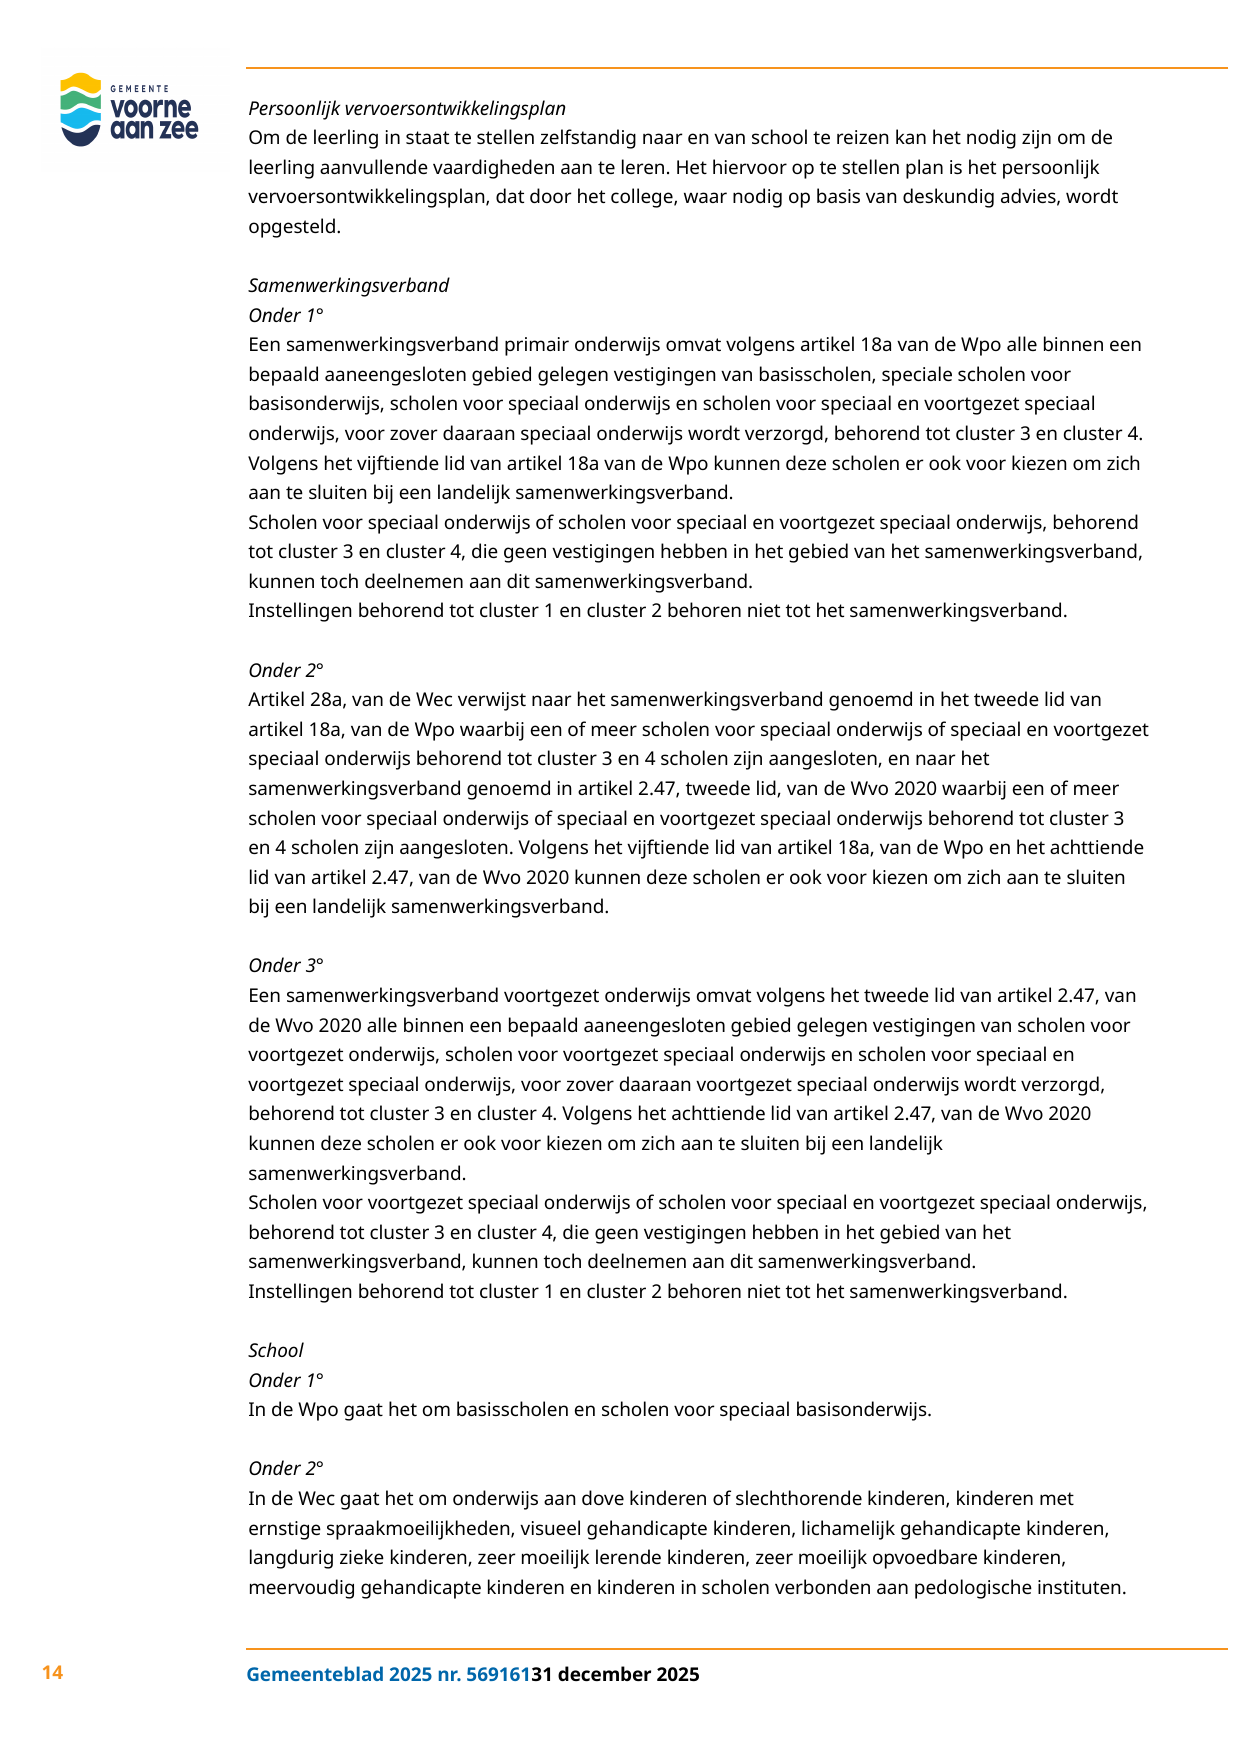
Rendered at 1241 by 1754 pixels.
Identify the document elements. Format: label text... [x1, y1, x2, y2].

text Samenwerkingsverband [248, 272, 1152, 298]
text In de Wpo gaat het om basisscholen en scholen voor speciaal basisonderwijs. [248, 1396, 1152, 1422]
text Onder 2° [248, 1456, 1152, 1481]
text Artikel 28a, van de Wec verwijst naar het samenwerkingsverband genoemd in het tweede lid van artikel 18a, van de Wpo waarbij een of meer scholen voor speciaal onderwijs of speciaal en voortgezet speciaal onderwijs behorend tot cluster 3 en 4 scholen zijn aangesloten, en naar het samenwerkingsverband genoemd in artikel 2.47, tweede lid, van de Wvo 2020 waarbij een of meer scholen voor speciaal onderwijs of speciaal en voortgezet speciaal onderwijs behorend tot cluster 3 en 4 scholen zijn aangesloten. Volgens het vijftiende lid van artikel 18a, van de Wpo en het achttiende lid van artikel 2.47, van de Wvo 2020 kunnen deze scholen er ook voor kiezen om zich aan te sluiten bij een landelijk samenwerkingsverband. [248, 686, 1152, 919]
text Instellingen behorend tot cluster 1 en cluster 2 behoren niet tot het samenwerkingsverband. [248, 1278, 1152, 1304]
text Persoonlijk vervoersontwikkelingsplan [248, 95, 1152, 121]
text Onder 2° [248, 657, 1152, 683]
text Onder 1° [248, 1367, 1152, 1393]
text School [248, 1337, 1152, 1363]
text Een samenwerkingsverband voortgezet onderwijs omvat volgens het tweede lid van artikel 2.47, van de Wvo 2020 alle binnen een bepaald aaneengesloten gebied gelegen vestigingen van scholen voor voortgezet onderwijs, scholen voor voortgezet speciaal onderwijs en scholen voor speciaal en voortgezet speciaal onderwijs, voor zover daaraan voortgezet speciaal onderwijs wordt verzorgd, behorend tot cluster 3 en cluster 4. Volgens het achttiende lid van artikel 2.47, van de Wvo 2020 kunnen deze scholen er ook voor kiezen om zich aan te sluiten bij een landelijk samenwerkingsverband. [248, 982, 1152, 1186]
text Onder 3° [248, 953, 1152, 978]
text In de Wec gaat het om onderwijs aan dove kinderen of slechthorende kinderen, kinderen met ernstige spraakmoeilijkheden, visueel gehandicapte kinderen, lichamelijk gehandicapte kinderen, langdurig zieke kinderen, zeer moeilijk lerende kinderen, zeer moeilijk opvoedbare kinderen, meervoudig gehandicapte kinderen en kinderen in scholen verbonden aan pedologische instituten. [248, 1485, 1152, 1600]
text Onder 1° [248, 302, 1152, 328]
picture [41, 47, 231, 172]
text Scholen voor voortgezet speciaal onderwijs of scholen voor speciaal en voortgezet speciaal onderwijs, behorend tot cluster 3 en cluster 4, die geen vestigingen hebben in het gebied van het samenwerkingsverband, kunnen toch deelnemen aan dit samenwerkingsverband. [248, 1189, 1152, 1274]
text Scholen voor speciaal onderwijs of scholen voor speciaal en voortgezet speciaal onderwijs, behorend tot cluster 3 en cluster 4, die geen vestigingen hebben in het gebied van het samenwerkingsverband, kunnen toch deelnemen aan dit samenwerkingsverband. [248, 509, 1152, 594]
text Een samenwerkingsverband primair onderwijs omvat volgens artikel 18a van de Wpo alle binnen een bepaald aaneengesloten gebied gelegen vestigingen van basisscholen, speciale scholen voor basisonderwijs, scholen voor speciaal onderwijs en scholen voor speciaal en voortgezet speciaal onderwijs, voor zover daaraan speciaal onderwijs wordt verzorgd, behorend tot cluster 3 en cluster 4. Volgens het vijftiende lid van artikel 18a van de Wpo kunnen deze scholen er ook voor kiezen om zich aan te sluiten bij een landelijk samenwerkingsverband. [248, 331, 1152, 505]
text Instellingen behorend tot cluster 1 en cluster 2 behoren niet tot het samenwerkingsverband. [248, 598, 1152, 623]
text Om de leerling in staat te stellen zelfstandig naar en van school te reizen kan het nodig zijn om de leerling aanvullende vaardigheden aan te leren. Het hiervoor op te stellen plan is het persoonlijk vervoersontwikkelingsplan, dat door het college, waar nodig op basis van deskundig advies, wordt opgesteld. [248, 124, 1152, 239]
